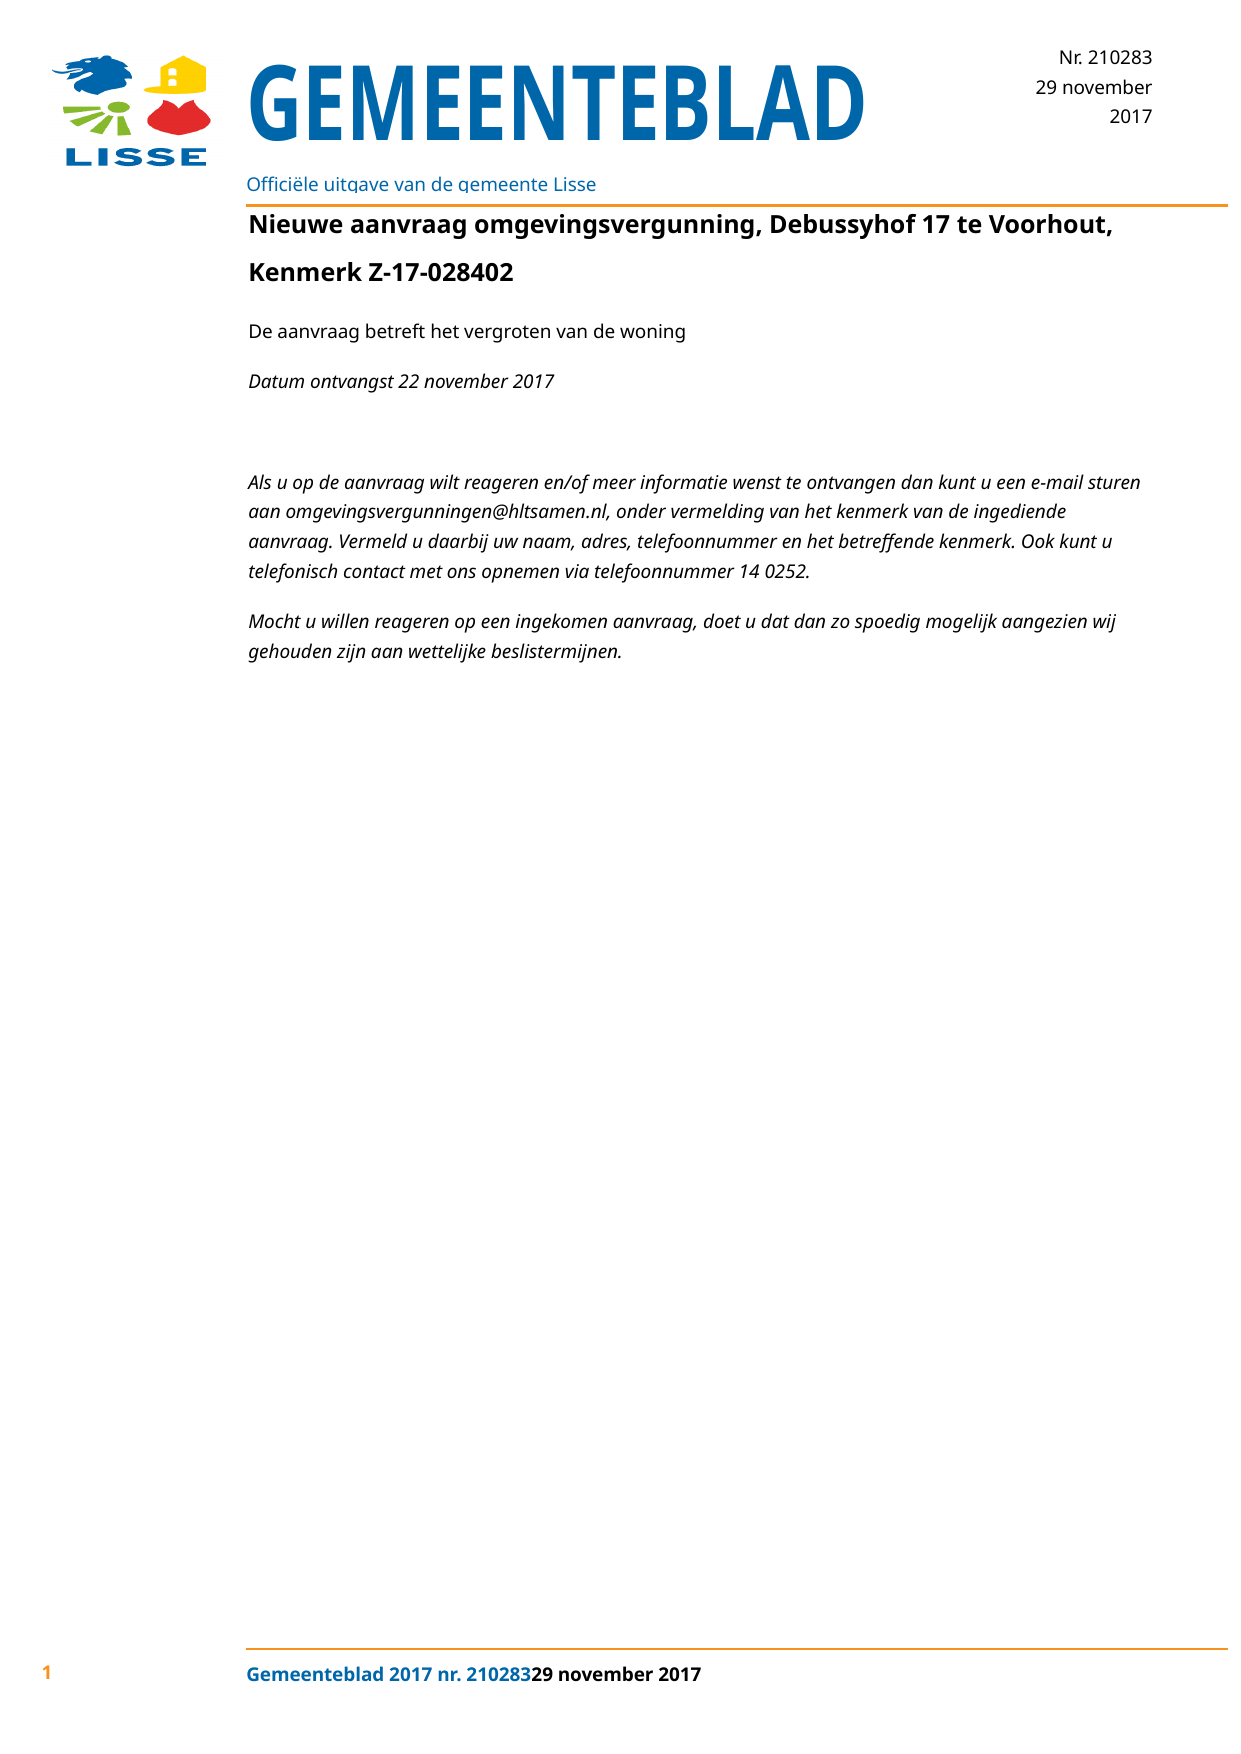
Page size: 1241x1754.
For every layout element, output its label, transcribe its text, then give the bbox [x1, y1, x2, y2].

text Datum ontvangst 22 november 2017 [248, 368, 1152, 394]
text Als u op de aanvraag wilt reageren en/of meer informatie wenst te ontvangen dan kunt u een e-mail sturen aan omgevingsvergunningen@hltsamen.nl, onder vermelding van het kenmerk van de ingediende aanvraag. Vermeld u daarbij uw naam, adres, telefoonnummer en het betreffende kenmerk. Ook kunt u telefonisch contact met ons opnemen via telefoonnummer 14 0252. [248, 469, 1152, 584]
text Nieuwe aanvraag omgevingsvergunning, Debussyhof 17 te Voorhout, Kenmerk Z-17-028402 [248, 207, 1152, 288]
text De aanvraag betreft het vergroten van de woning [248, 318, 1152, 344]
picture [41, 47, 231, 172]
text Mocht u willen reageren op een ingekomen aanvraag, doet u dat dan zo spoedig mogelijk aangezien wij gehouden zijn aan wettelijke beslistermijnen. [248, 608, 1152, 664]
